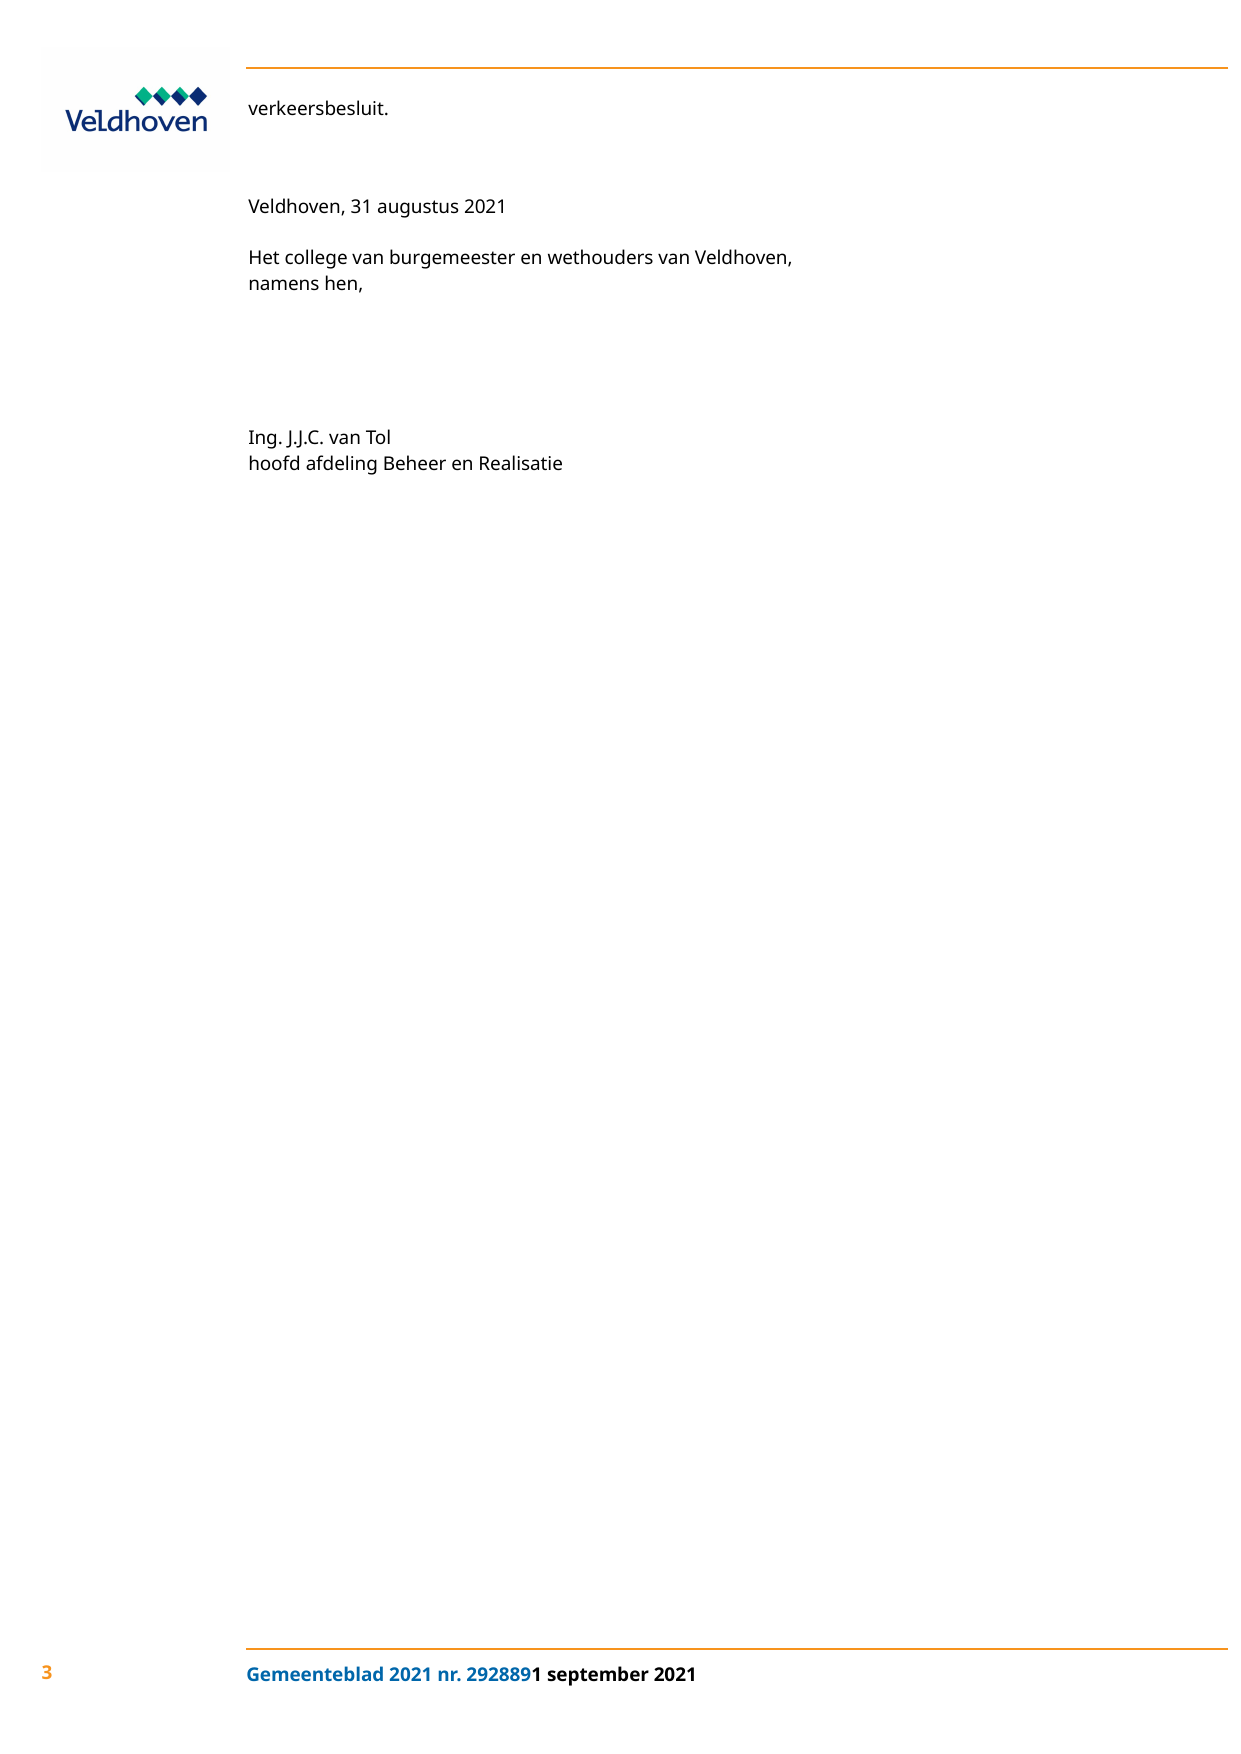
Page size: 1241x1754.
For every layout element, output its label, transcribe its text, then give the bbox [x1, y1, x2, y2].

text Veldhoven, 31 augustus 2021 [248, 193, 1152, 219]
text namens hen, [248, 270, 1152, 296]
text Het college van burgemeester en wethouders van Veldhoven, [248, 244, 1152, 270]
text verkeersbesluit. [248, 95, 1152, 121]
picture [41, 47, 231, 172]
text hoofd afdeling Beheer en Realisatie [248, 450, 1152, 476]
text Ing. J.J.C. van Tol [248, 424, 1152, 450]
